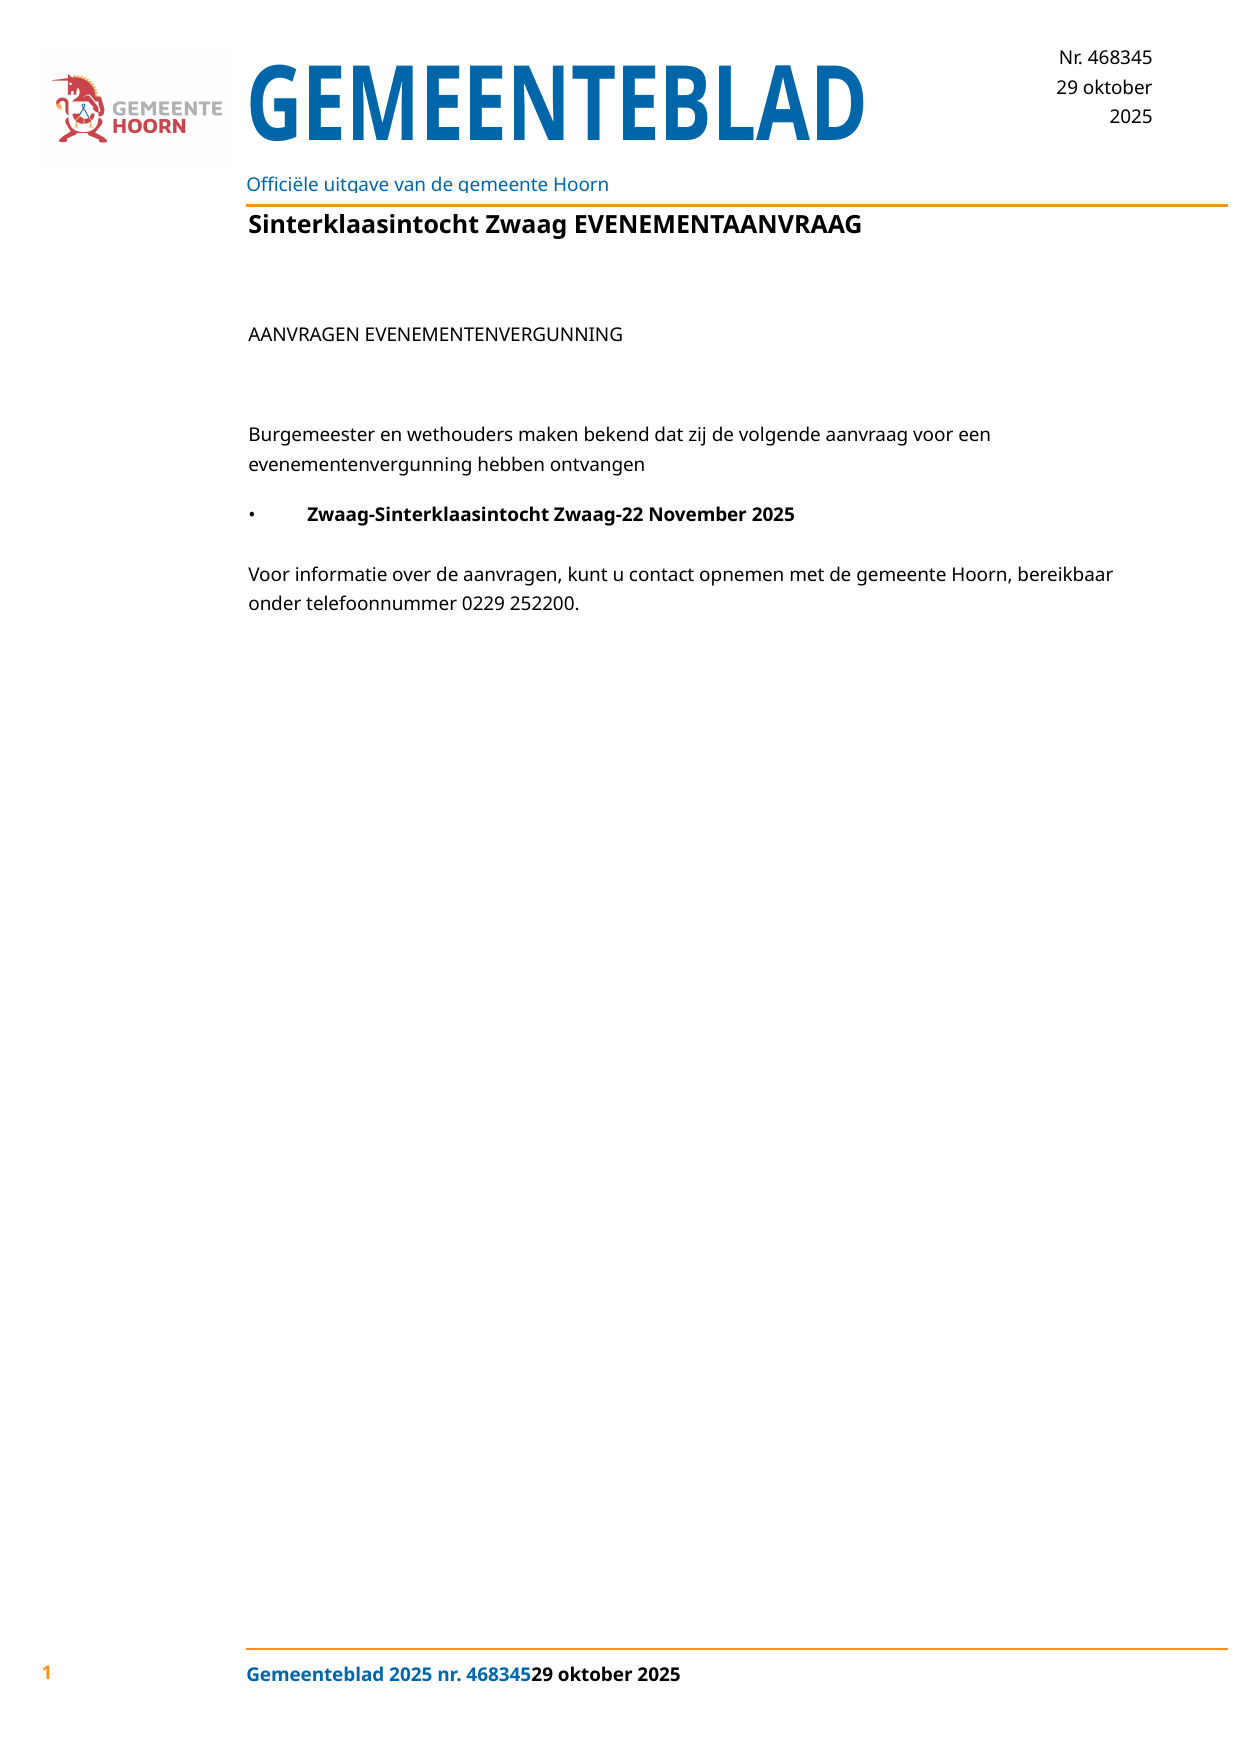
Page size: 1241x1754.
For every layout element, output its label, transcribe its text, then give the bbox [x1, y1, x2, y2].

picture [41, 47, 231, 172]
text Sinterklaasintocht Zwaag EVENEMENTAANVRAAG [248, 207, 1152, 241]
text Voor informatie over de aanvragen, kunt u contact opnemen met de gemeente Hoorn, bereikbaar onder telefoonnummer 0229 252200. [248, 561, 1152, 616]
text AANVRAGEN EVENEMENTENVERGUNNING [248, 321, 1152, 346]
text Burgemeester en wethouders maken bekend dat zij de volgende aanvraag voor een evenementenvergunning hebben ontvangen [248, 422, 1152, 477]
list Zwaag-Sinterklaasintocht Zwaag-22 November 2025 [248, 502, 1152, 527]
